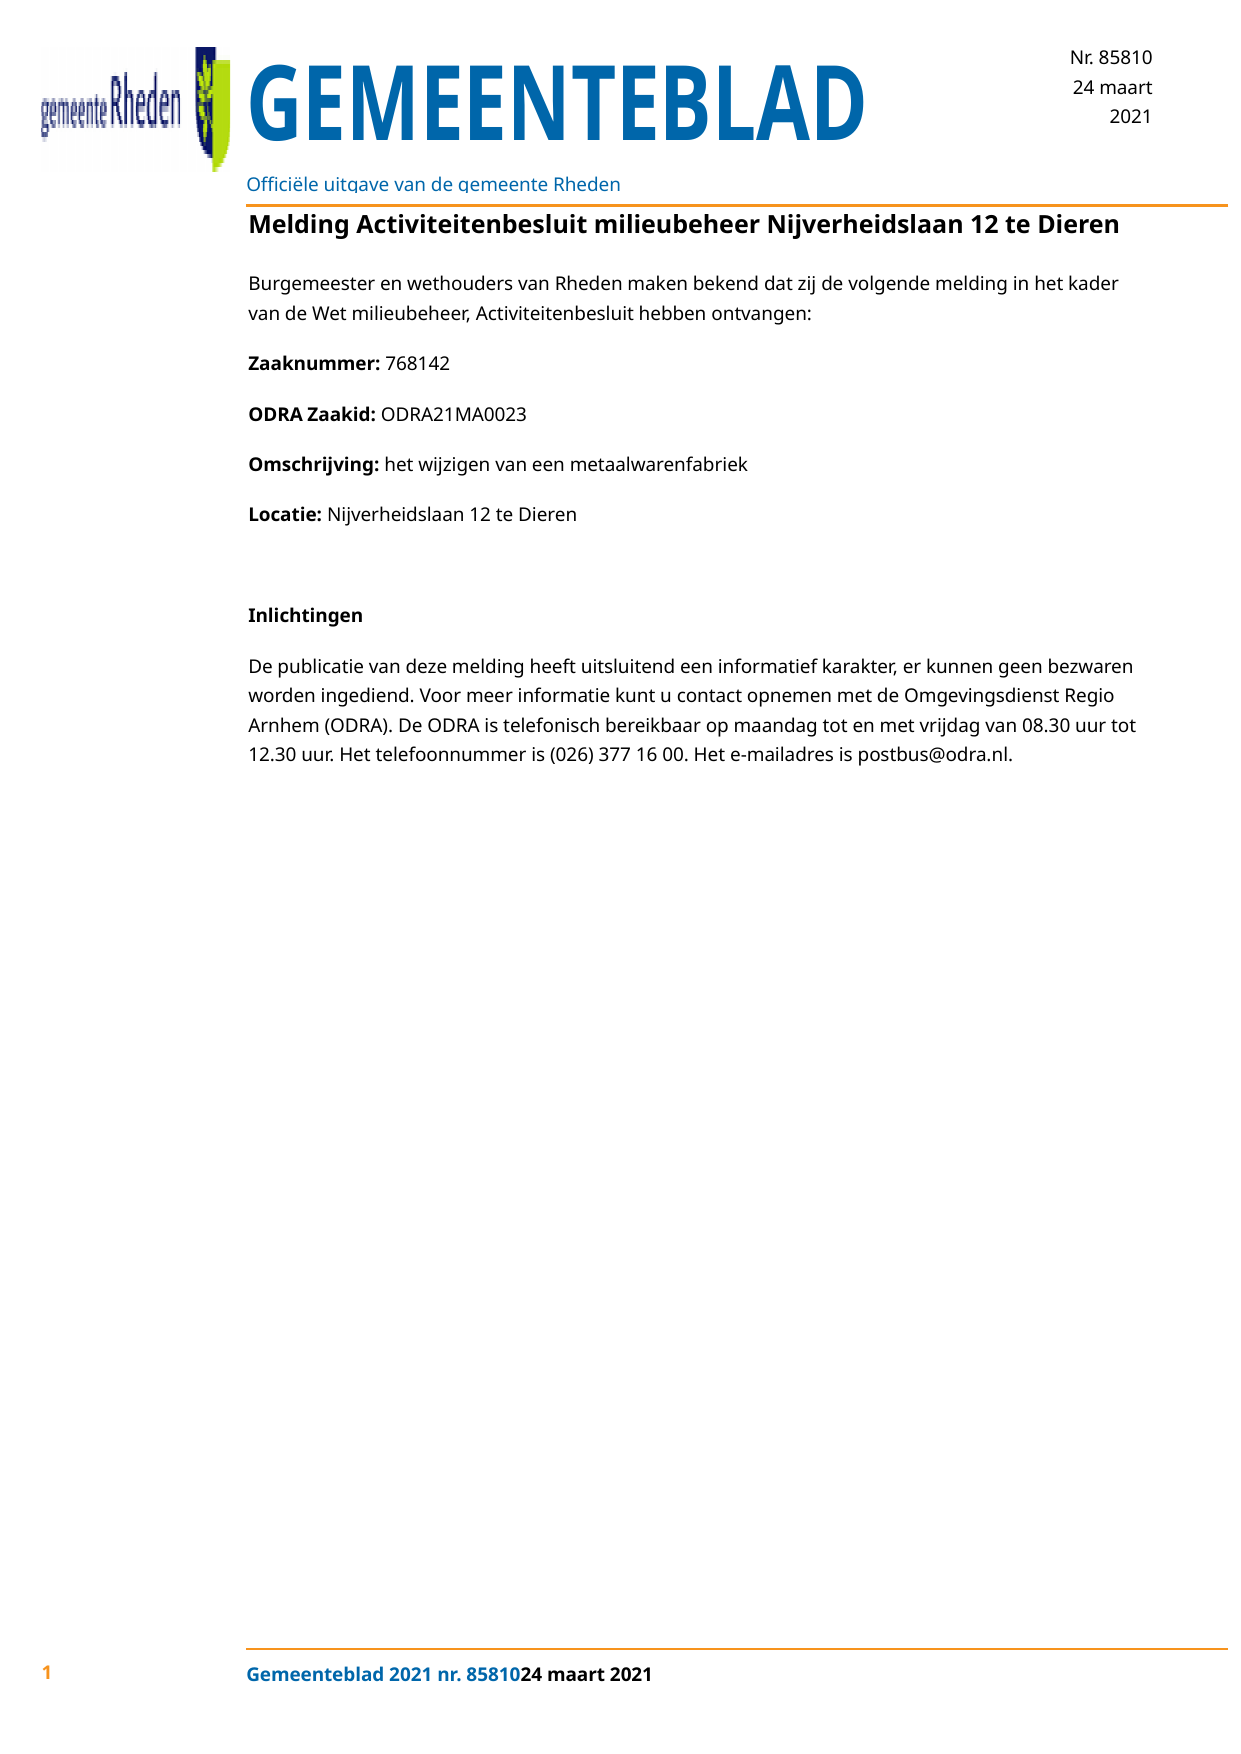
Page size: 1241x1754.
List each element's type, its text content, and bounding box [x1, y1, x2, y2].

text Burgemeester en wethouders van Rheden maken bekend dat zij de volgende melding in het kader van de Wet milieubeheer, Activiteitenbesluit hebben ontvangen: [248, 270, 1152, 326]
text Inlichtingen [248, 602, 1152, 628]
text Zaaknummer: 768142 [248, 350, 1152, 376]
text Melding Activiteitenbesluit milieubeheer Nijverheidslaan 12 te Dieren [248, 207, 1152, 241]
picture [41, 47, 231, 172]
text De publicatie van deze melding heeft uitsluitend een informatief karakter, er kunnen geen bezwaren worden ingediend. Voor meer informatie kunt u contact opnemen met de Omgevingsdienst Regio Arnhem (ODRA). De ODRA is telefonisch bereikbaar op maandag tot en met vrijdag van 08.30 uur tot 12.30 uur. Het telefoonnummer is (026) 377 16 00. Het e-mailadres is postbus@odra.nl. [248, 653, 1152, 767]
text ODRA Zaakid: ODRA21MA0023 [248, 401, 1152, 426]
text Locatie: Nijverheidslaan 12 te Dieren [248, 502, 1152, 527]
text Omschrijving: het wijzigen van een metaalwarenfabriek [248, 451, 1152, 477]
